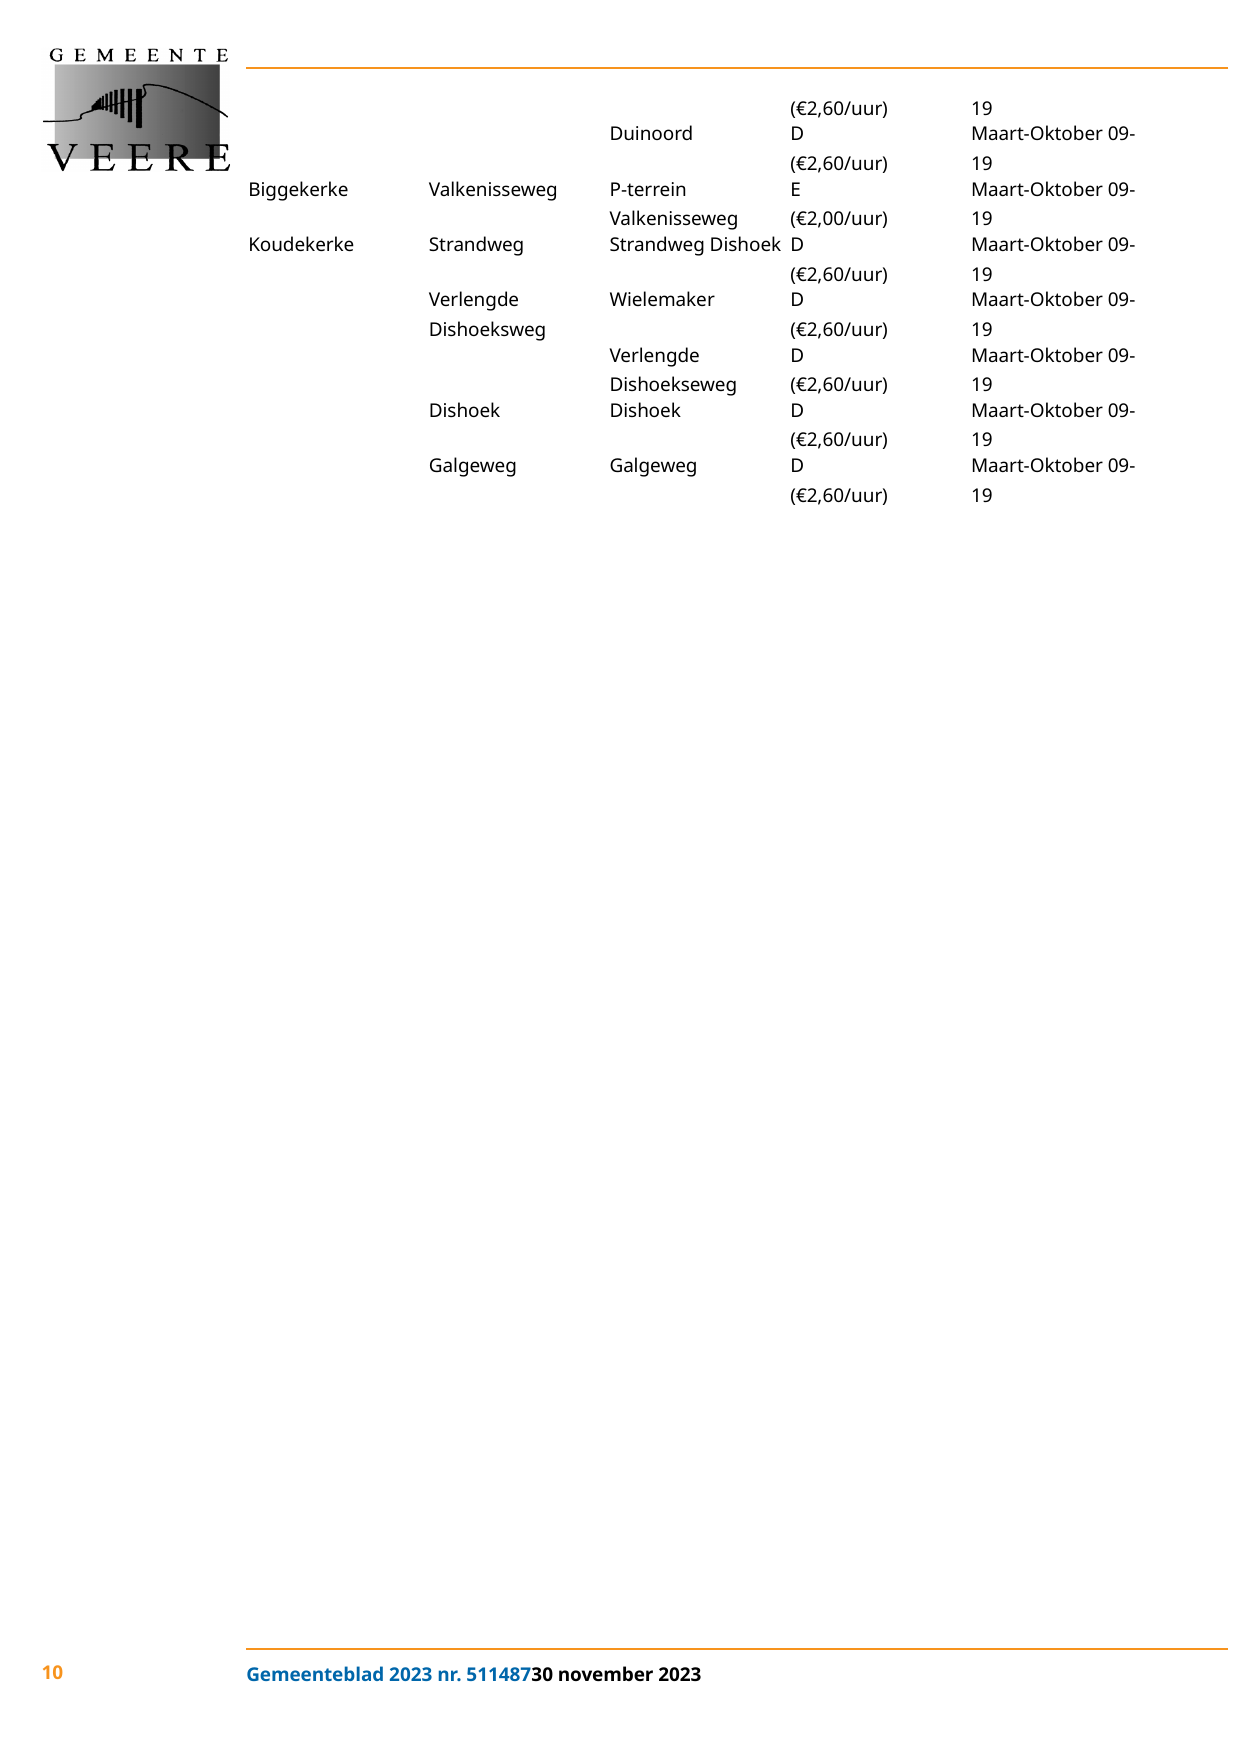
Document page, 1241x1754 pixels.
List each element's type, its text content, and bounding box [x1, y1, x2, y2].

table_cell Verlengde Dishoeksweg [429, 286, 609, 342]
table_cell Strandweg Dishoek [609, 231, 790, 286]
table_cell D (€2,60/uur) [790, 121, 971, 176]
table_cell D (€2,60/uur) [790, 286, 971, 342]
table_cell Valkenisseweg [429, 176, 609, 231]
table_cell E (€2,00/uur) [790, 176, 971, 231]
table_cell P-terrein Valkenisseweg [609, 176, 790, 231]
table_cell Galgeweg [609, 453, 790, 508]
table_cell D (€2,60/uur) [790, 342, 971, 397]
table_cell Maart-Oktober 09-19 [971, 176, 1152, 231]
table_cell Maart-Oktober 09-19 [971, 286, 1152, 342]
table_cell Maart-Oktober 09-19 [971, 342, 1152, 397]
table_cell [429, 95, 609, 121]
table_cell 19 [971, 95, 1152, 121]
table_cell [248, 95, 429, 121]
table_cell D (€2,60/uur) [790, 453, 971, 508]
table_cell (€2,60/uur) [790, 95, 971, 121]
table_cell [248, 342, 429, 397]
table_cell Verlengde Dishoekseweg [609, 342, 790, 397]
table_cell [429, 121, 609, 176]
table_cell D (€2,60/uur) [790, 397, 971, 452]
table_cell [248, 397, 429, 452]
table_cell [429, 342, 609, 397]
table_cell Strandweg [429, 231, 609, 286]
table_cell D (€2,60/uur) [790, 231, 971, 286]
table_cell Maart-Oktober 09-19 [971, 453, 1152, 508]
table_cell Duinoord [609, 121, 790, 176]
table_cell Biggekerke [248, 176, 429, 231]
table_cell Wielemaker [609, 286, 790, 342]
table_cell Maart-Oktober 09-19 [971, 121, 1152, 176]
table_cell [248, 286, 429, 342]
picture [41, 47, 231, 172]
table_cell Dishoek [429, 397, 609, 452]
table_cell [248, 121, 429, 176]
table_cell Maart-Oktober 09-19 [971, 231, 1152, 286]
table_cell [609, 95, 790, 121]
table_cell Maart-Oktober 09-19 [971, 397, 1152, 452]
table_cell Galgeweg [429, 453, 609, 508]
table_cell [248, 453, 429, 508]
table_cell Koudekerke [248, 231, 429, 286]
table_cell Dishoek [609, 397, 790, 452]
